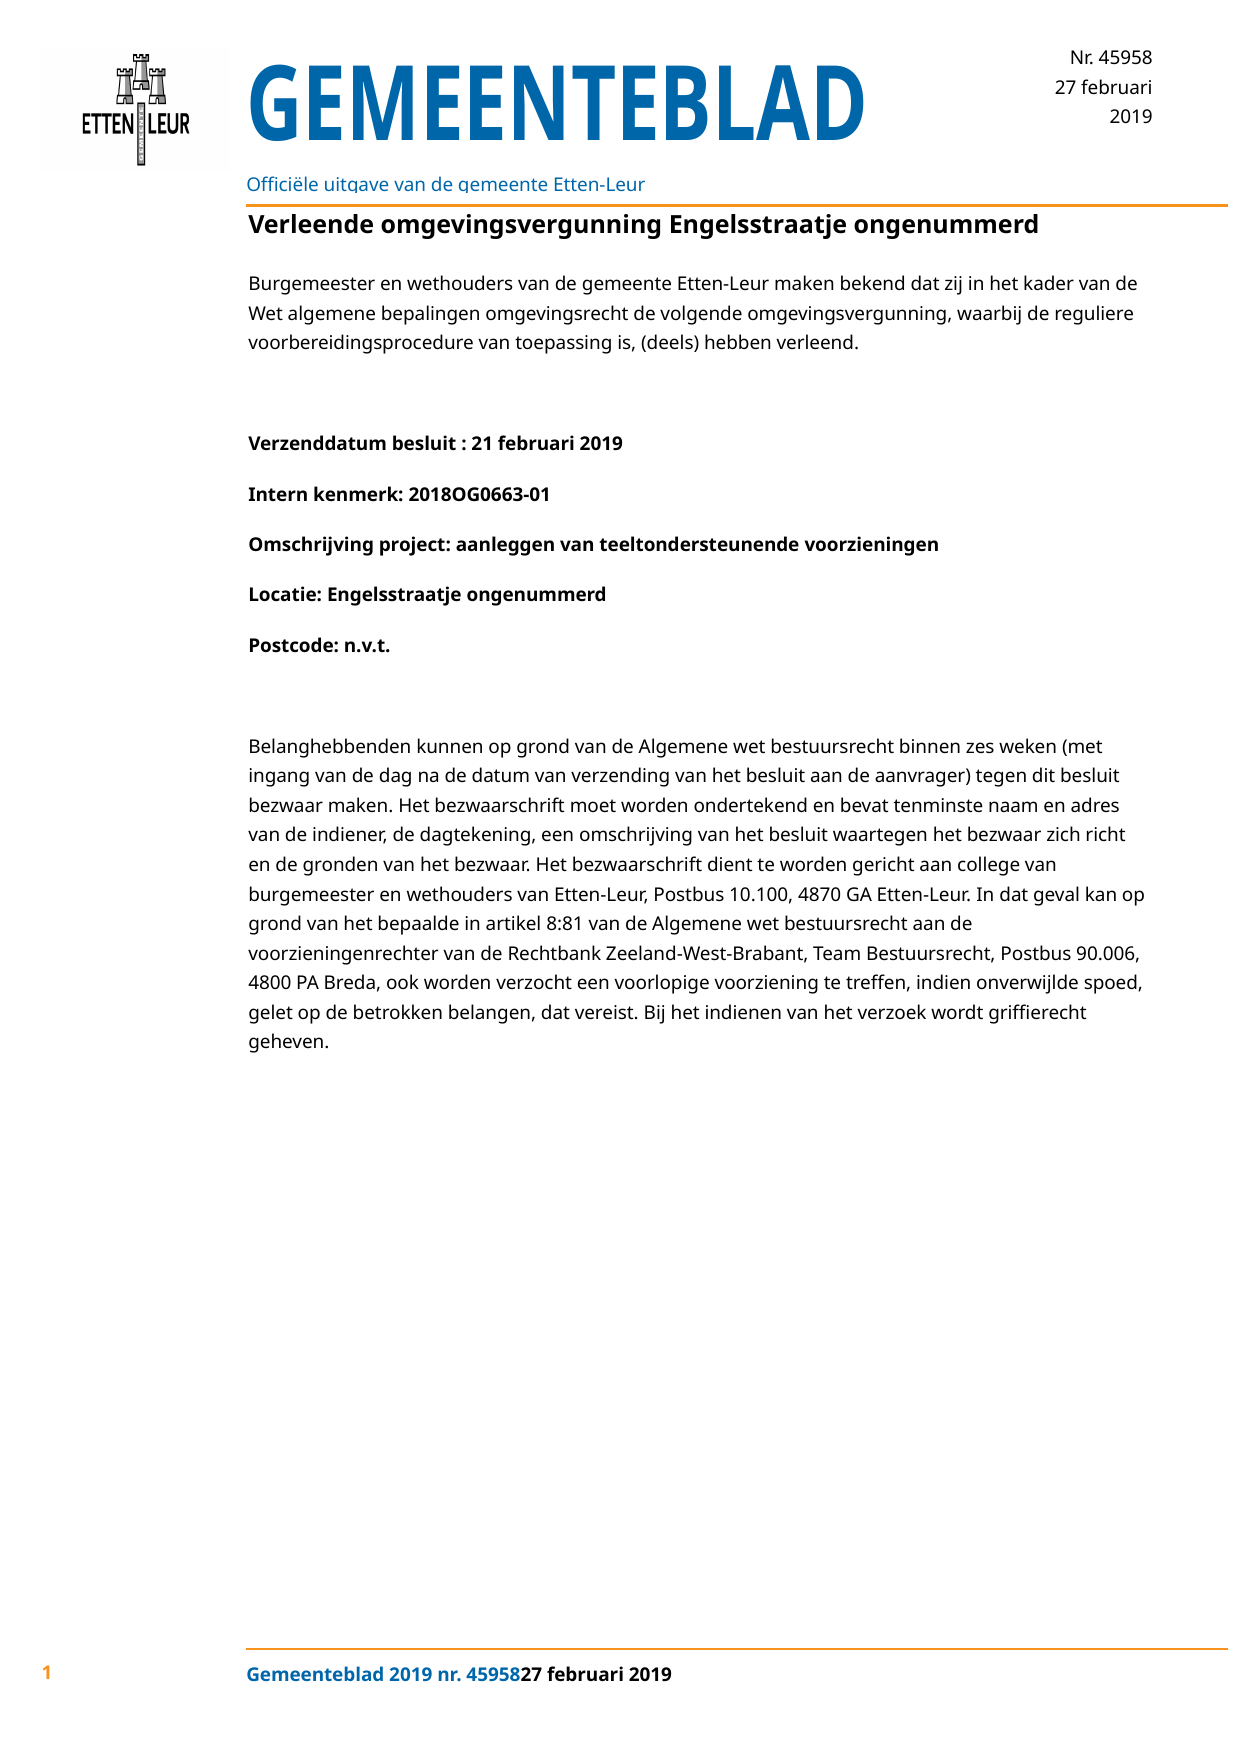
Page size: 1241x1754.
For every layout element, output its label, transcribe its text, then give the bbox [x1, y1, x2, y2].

text Verleende omgevingsvergunning Engelsstraatje ongenummerd [248, 207, 1152, 241]
text Verzenddatum besluit : 21 februari 2019 [248, 430, 1152, 456]
text Intern kenmerk: 2018OG0663-01 [248, 481, 1152, 506]
text Postcode: n.v.t. [248, 632, 1152, 658]
text Locatie: Engelsstraatje ongenummerd [248, 582, 1152, 607]
text Belanghebbenden kunnen op grond van de Algemene wet bestuursrecht binnen zes weken (met ingang van de dag na de datum van verzending van het besluit aan de aanvrager) tegen dit besluit bezwaar maken. Het bezwaarschrift moet worden ondertekend en bevat tenminste naam en adres van de indiener, de dagtekening, een omschrijving van het besluit waartegen het bezwaar zich richt en de gronden van het bezwaar. Het bezwaarschrift dient te worden gericht aan college van burgemeester en wethouders van Etten-Leur, Postbus 10.100, 4870 GA Etten-Leur. In dat geval kan op grond van het bepaalde in artikel 8:81 van de Algemene wet bestuursrecht aan de voorzieningenrechter van de Rechtbank Zeeland-West-Brabant, Team Bestuursrecht, Postbus 90.006, 4800 PA Breda, ook worden verzocht een voorlopige voorziening te treffen, indien onverwijlde spoed, gelet op de betrokken belangen, dat vereist. Bij het indienen van het verzoek wordt griffierecht geheven. [248, 733, 1152, 1054]
text Burgemeester en wethouders van de gemeente Etten-Leur maken bekend dat zij in het kader van de Wet algemene bepalingen omgevingsrecht de volgende omgevingsvergunning, waarbij de reguliere voorbereidingsprocedure van toepassing is, (deels) hebben verleend. [248, 270, 1152, 355]
picture [41, 47, 231, 172]
text Omschrijving project: aanleggen van teeltondersteunende voorzieningen [248, 531, 1152, 557]
